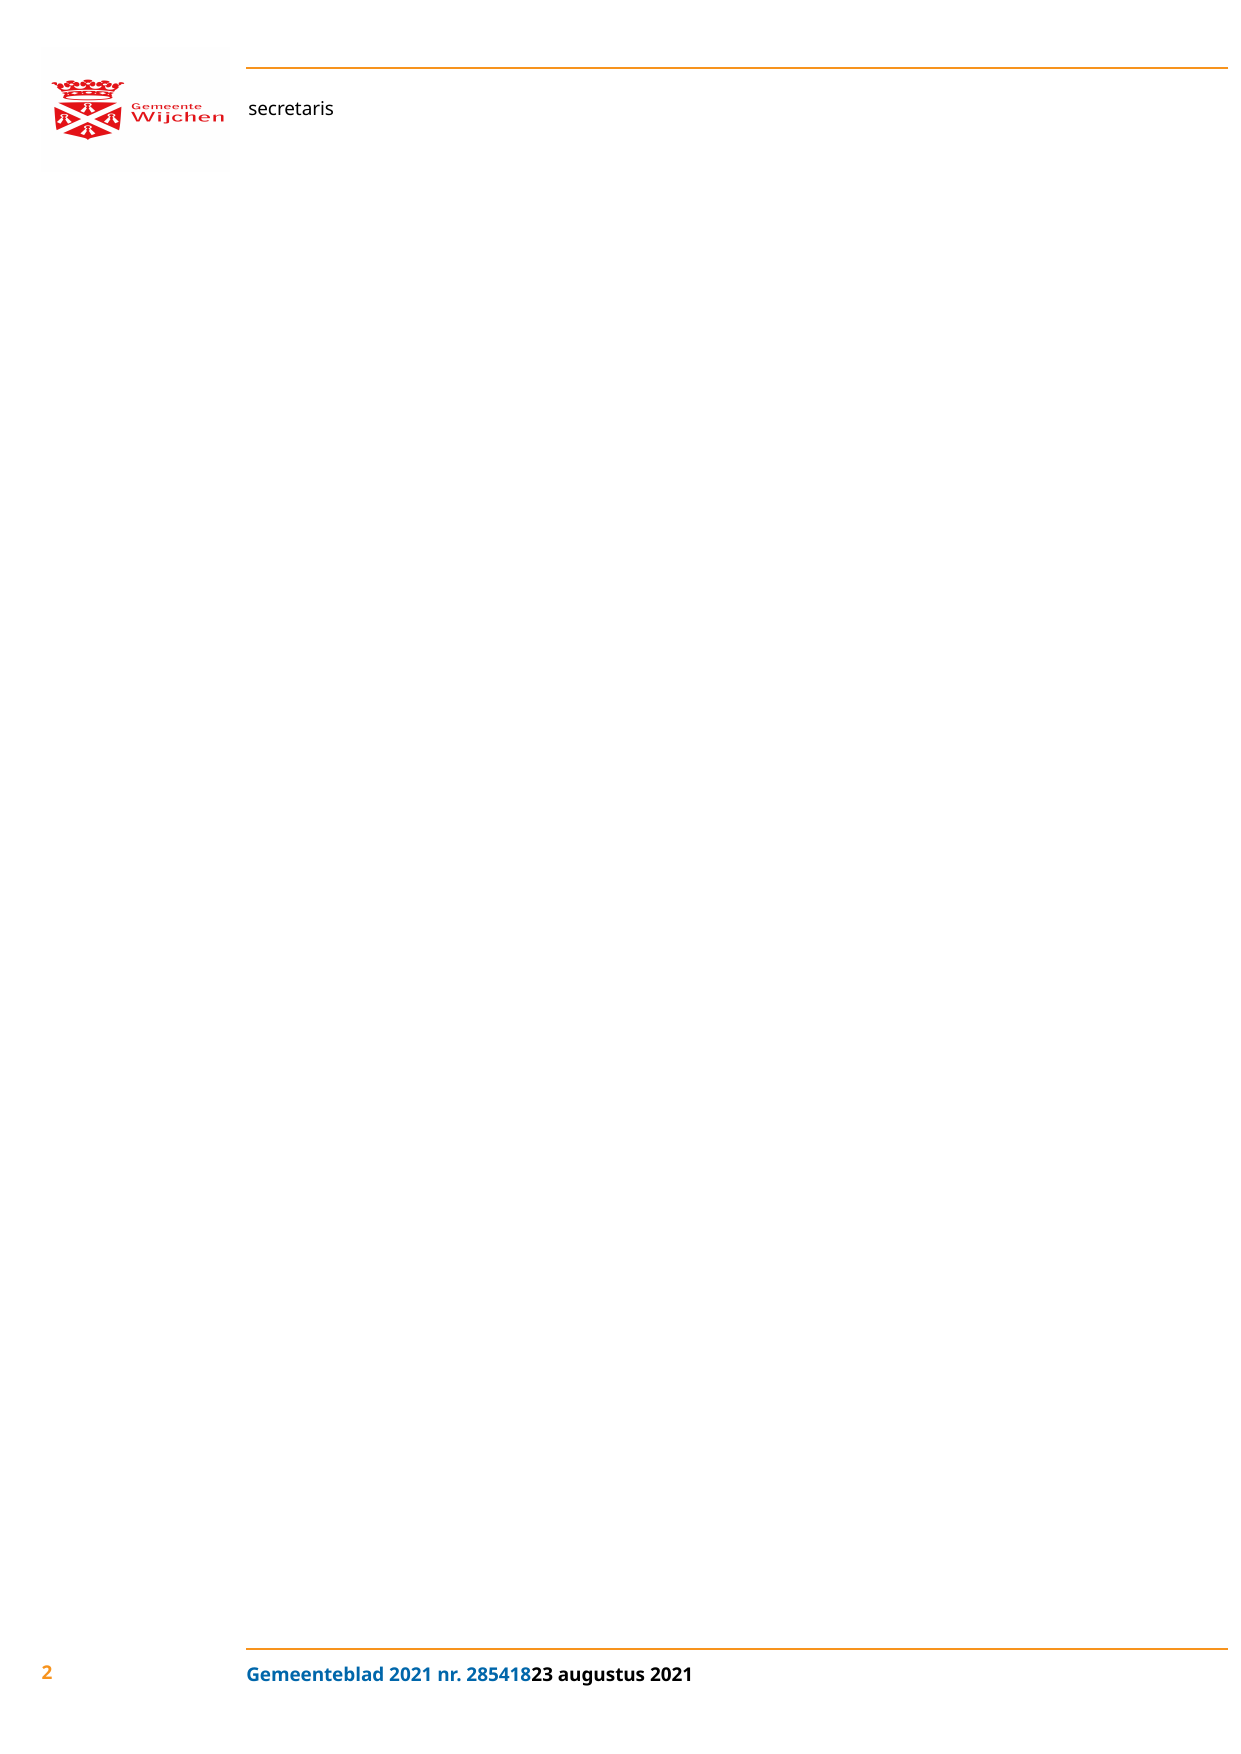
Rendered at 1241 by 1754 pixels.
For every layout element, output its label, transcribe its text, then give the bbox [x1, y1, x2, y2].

picture [41, 47, 231, 172]
text secretaris [248, 95, 1152, 121]
